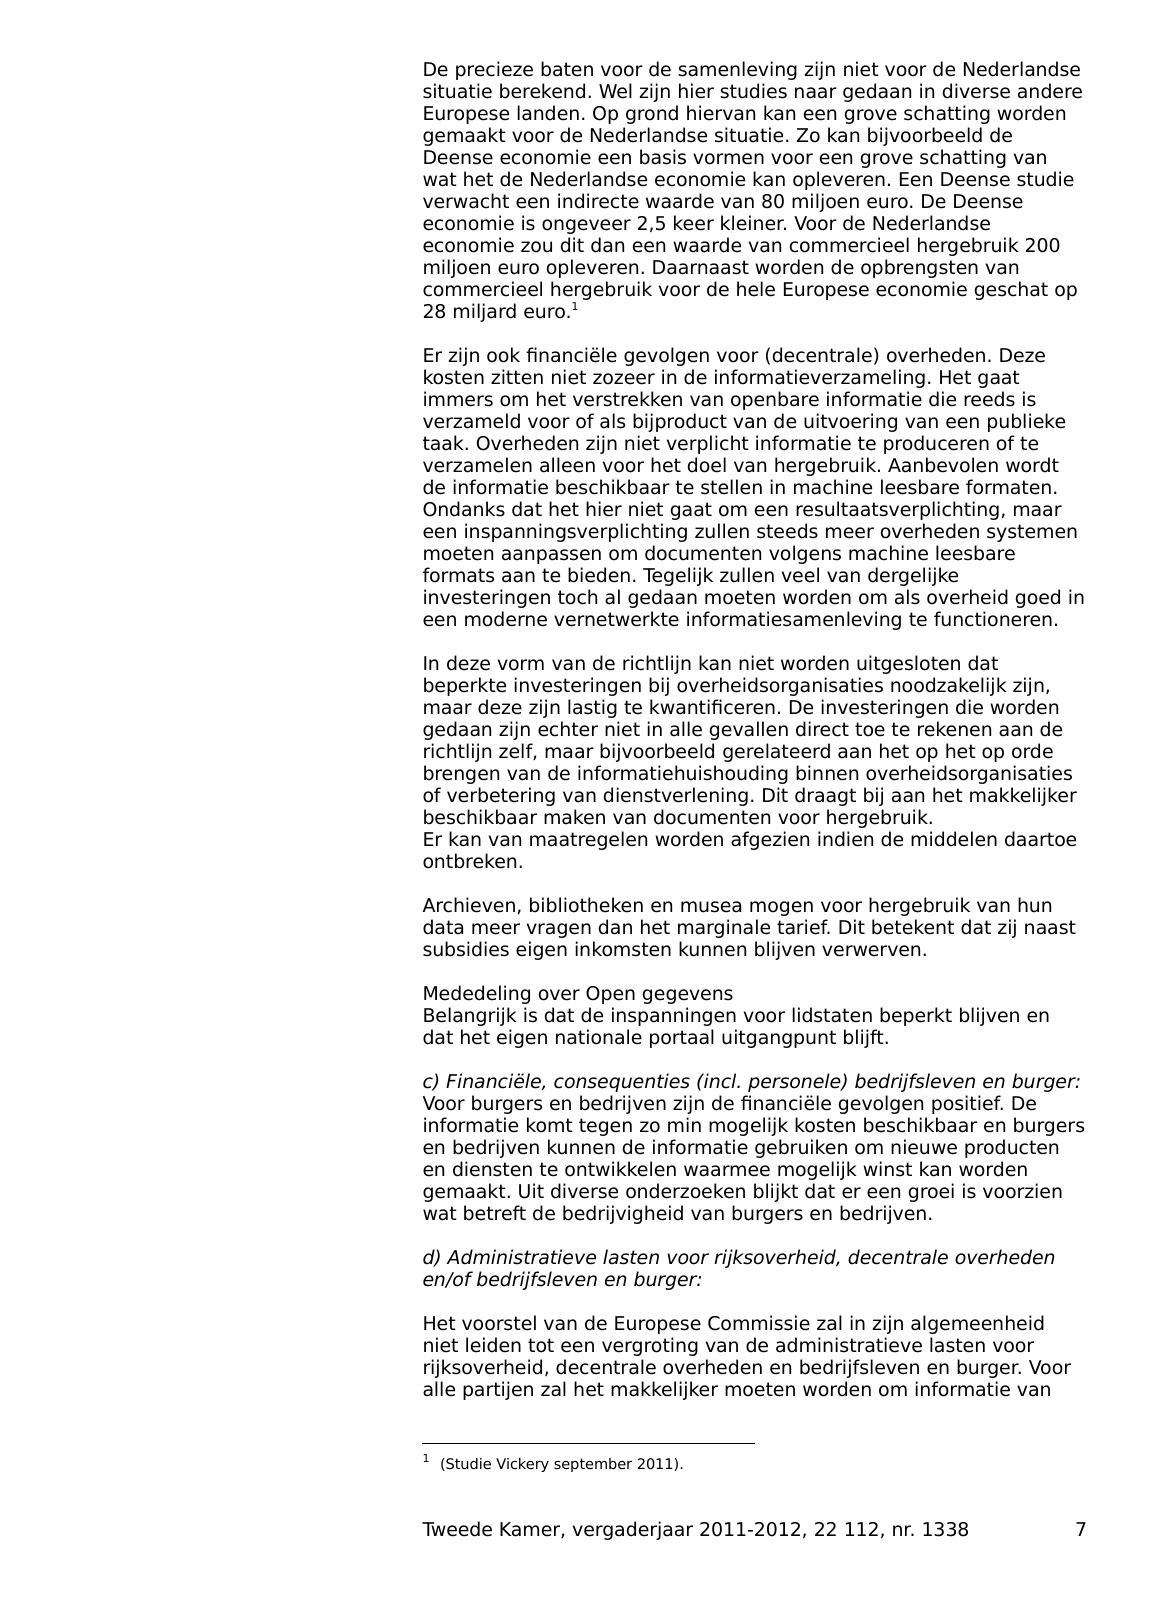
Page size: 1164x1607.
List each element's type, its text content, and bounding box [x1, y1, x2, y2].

subtitle c) Financiële, consequenties (incl. personele) bedrijfsleven en burger: [422, 1071, 1087, 1093]
text De precieze baten voor de samenleving zijn niet voor de Nederlandse situatie berekend. Wel zijn hier studies naar gedaan in diverse andere Europese landen. Op grond hiervan kan een grove schatting worden gemaakt voor de Nederlandse situatie. Zo kan bijvoorbeeld de Deense economie een basis vormen voor een grove schatting van wat het de Nederlandse economie kan opleveren. Een Deense studie verwacht een indirecte waarde van 80 miljoen euro. De Deense economie is ongeveer 2,5 keer kleiner. Voor de Nederlandse economie zou dit dan een waarde van commercieel hergebruik 200 miljoen euro opleveren. Daarnaast worden de opbrengsten van commercieel hergebruik voor de hele Europese economie geschat op 28 miljard euro. [422, 59, 1087, 323]
text Het voorstel van de Europese Commissie zal in zijn algemeenheid niet leiden tot een vergroting van de administratieve lasten voor rijksoverheid, decentrale overheden en bedrijfsleven en burger. Voor alle partijen zal het makkelijker moeten worden om informatie van [422, 1313, 1087, 1401]
subtitle d) Administratieve lasten voor rijksoverheid, decentrale overheden en/of bedrijfsleven en burger: [422, 1247, 1087, 1291]
text (Studie Vickery september 2011). [422, 1452, 1087, 1474]
text Er kan van maatregelen worden afgezien indien de middelen daartoe ontbreken. [422, 829, 1087, 873]
text Belangrijk is dat de inspanningen voor lidstaten beperkt blijven en dat het eigen nationale portaal uitgangpunt blijft. [422, 1005, 1087, 1049]
subtitle Mededeling over Open gegevens [422, 983, 1087, 1005]
text Voor burgers en bedrijven zijn de financiële gevolgen positief. De informatie komt tegen zo min mogelijk kosten beschikbaar en burgers en bedrijven kunnen de informatie gebruiken om nieuwe producten en diensten te ontwikkelen waarmee mogelijk winst kan worden gemaakt. Uit diverse onderzoeken blijkt dat er een groei is voorzien wat betreft de bedrijvigheid van burgers en bedrijven. [422, 1093, 1087, 1225]
text Archieven, bibliotheken en musea mogen voor hergebruik van hun data meer vragen dan het marginale tarief. Dit betekent dat zij naast subsidies eigen inkomsten kunnen blijven verwerven. [422, 895, 1087, 961]
text In deze vorm van de richtlijn kan niet worden uitgesloten dat beperkte investeringen bij overheidsorganisaties noodzakelijk zijn, maar deze zijn lastig te kwantificeren. De investeringen die worden gedaan zijn echter niet in alle gevallen direct toe te rekenen aan de richtlijn zelf, maar bijvoorbeeld gerelateerd aan het op het op orde brengen van de informatiehuishouding binnen overheidsorganisaties of verbetering van dienstverlening. Dit draagt bij aan het makkelijker beschikbaar maken van documenten voor hergebruik. [422, 653, 1087, 829]
text Er zijn ook financiële gevolgen voor (decentrale) overheden. Deze kosten zitten niet zozeer in de informatieverzameling. Het gaat immers om het verstrekken van openbare informatie die reeds is verzameld voor of als bijproduct van de uitvoering van een publieke taak. Overheden zijn niet verplicht informatie te produceren of te verzamelen alleen voor het doel van hergebruik. Aanbevolen wordt de informatie beschikbaar te stellen in machine leesbare formaten. Ondanks dat het hier niet gaat om een resultaatsverplichting, maar een inspanningsverplichting zullen steeds meer overheden systemen moeten aanpassen om documenten volgens machine leesbare formats aan te bieden. Tegelijk zullen veel van dergelijke investeringen toch al gedaan moeten worden om als overheid goed in een moderne vernetwerkte informatiesamenleving te functioneren. [422, 345, 1087, 631]
